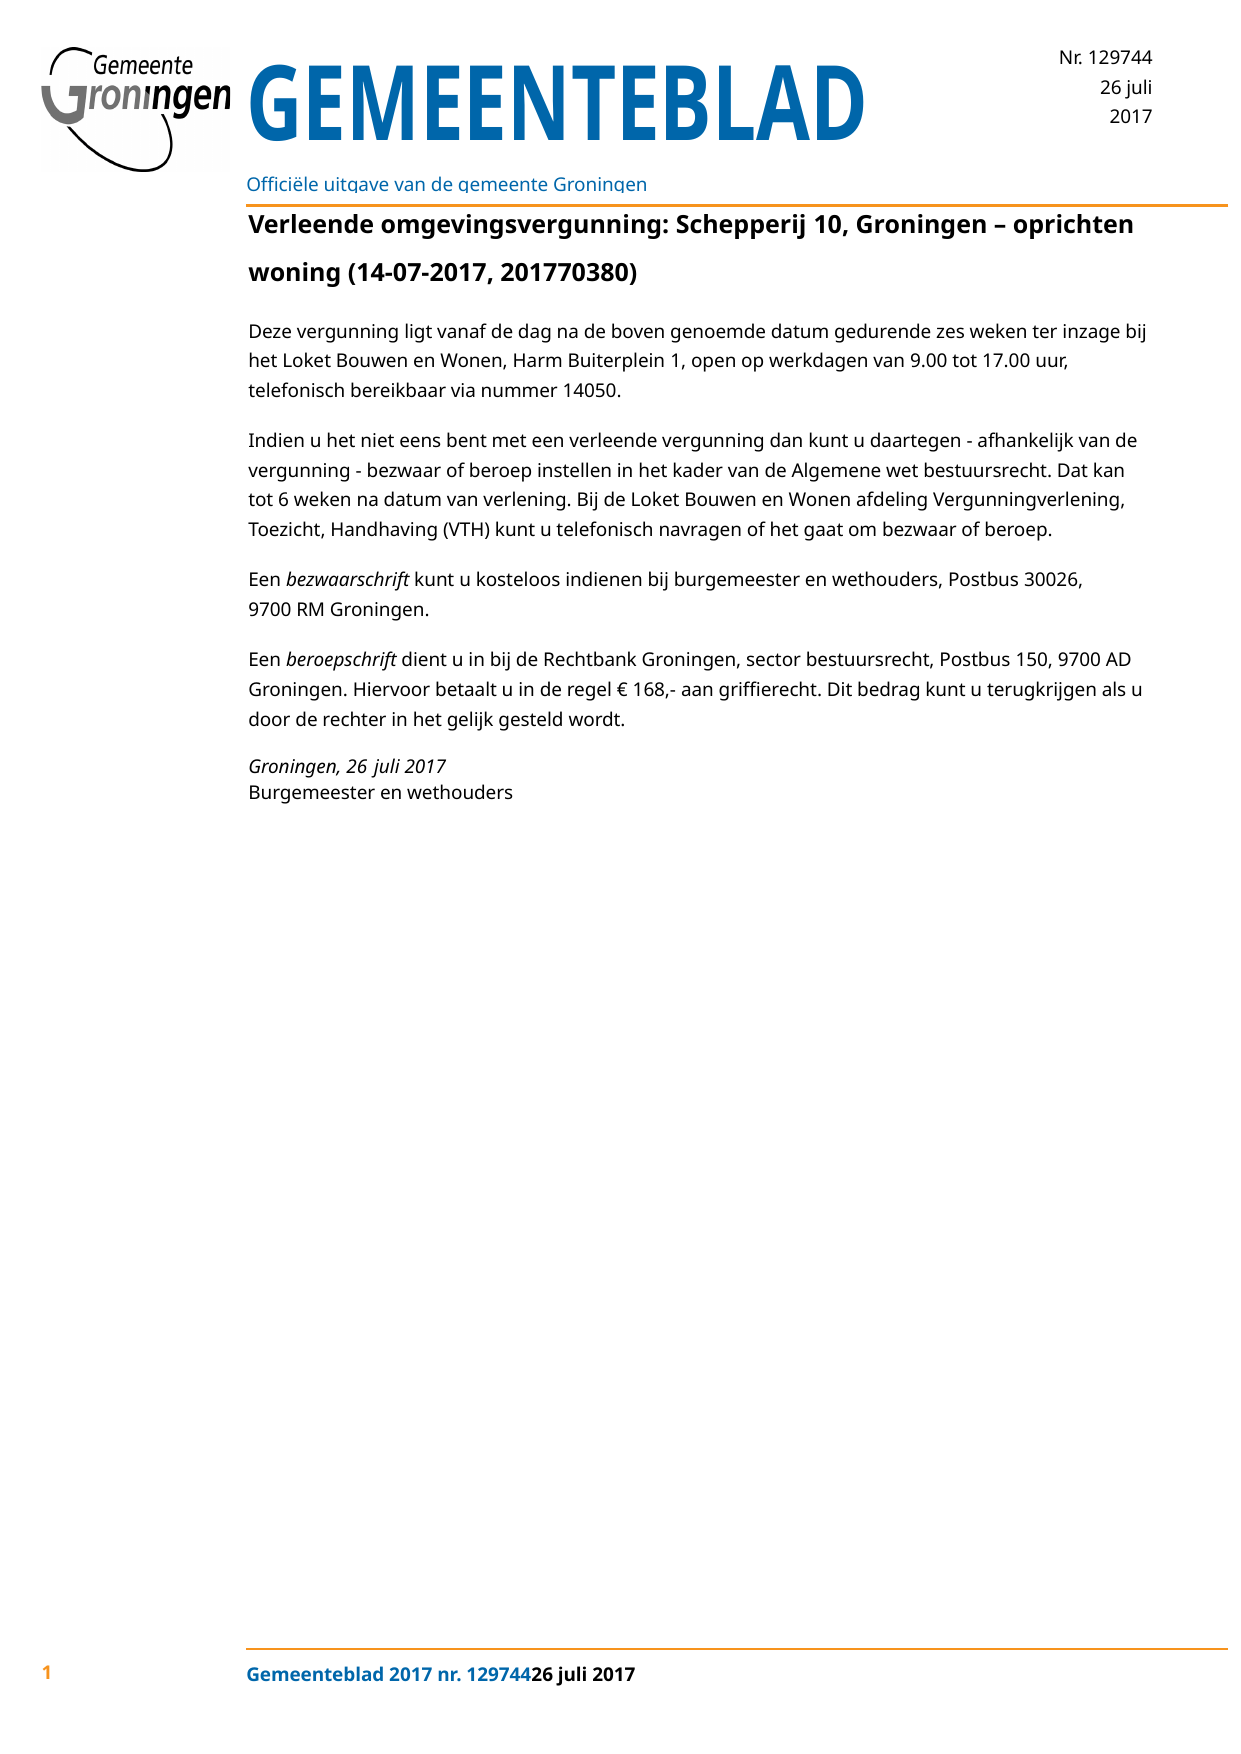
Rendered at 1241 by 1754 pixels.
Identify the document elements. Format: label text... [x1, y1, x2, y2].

picture [41, 47, 231, 172]
text Indien u het niet eens bent met een verleende vergunning dan kunt u daartegen - afhankelijk van de vergunning - bezwaar of beroep instellen in het kader van de Algemene wet bestuursrecht. Dat kan tot 6 weken na datum van verlening. Bij de Loket Bouwen en Wonen afdeling Vergunningverlening, Toezicht, Handhaving (VTH) kunt u telefonisch navragen of het gaat om bezwaar of beroep. [248, 427, 1152, 542]
text Een beroepschrift dient u in bij de Rechtbank Groningen, sector bestuursrecht, Postbus 150, 9700 AD Groningen. Hiervoor betaalt u in de regel € 168,- aan griffierecht. Dit bedrag kunt u terugkrijgen als u door de rechter in het gelijk gesteld wordt. [248, 647, 1152, 732]
text Verleende omgevingsvergunning: Schepperij 10, Groningen – oprichten woning (14-07-2017, 201770380) [248, 207, 1152, 288]
text Een bezwaarschrift kunt u kosteloos indienen bij burgemeester en wethouders, Postbus 30026, 9700 RM Groningen. [248, 567, 1152, 622]
text Burgemeester en wethouders [248, 779, 1152, 805]
text Deze vergunning ligt vanaf de dag na de boven genoemde datum gedurende zes weken ter inzage bij het Loket Bouwen en Wonen, Harm Buiterplein 1, open op werkdagen van 9.00 tot 17.00 uur, telefonisch bereikbaar via nummer 14050. [248, 318, 1152, 403]
text Groningen, 26 juli 2017 [248, 754, 1152, 779]
